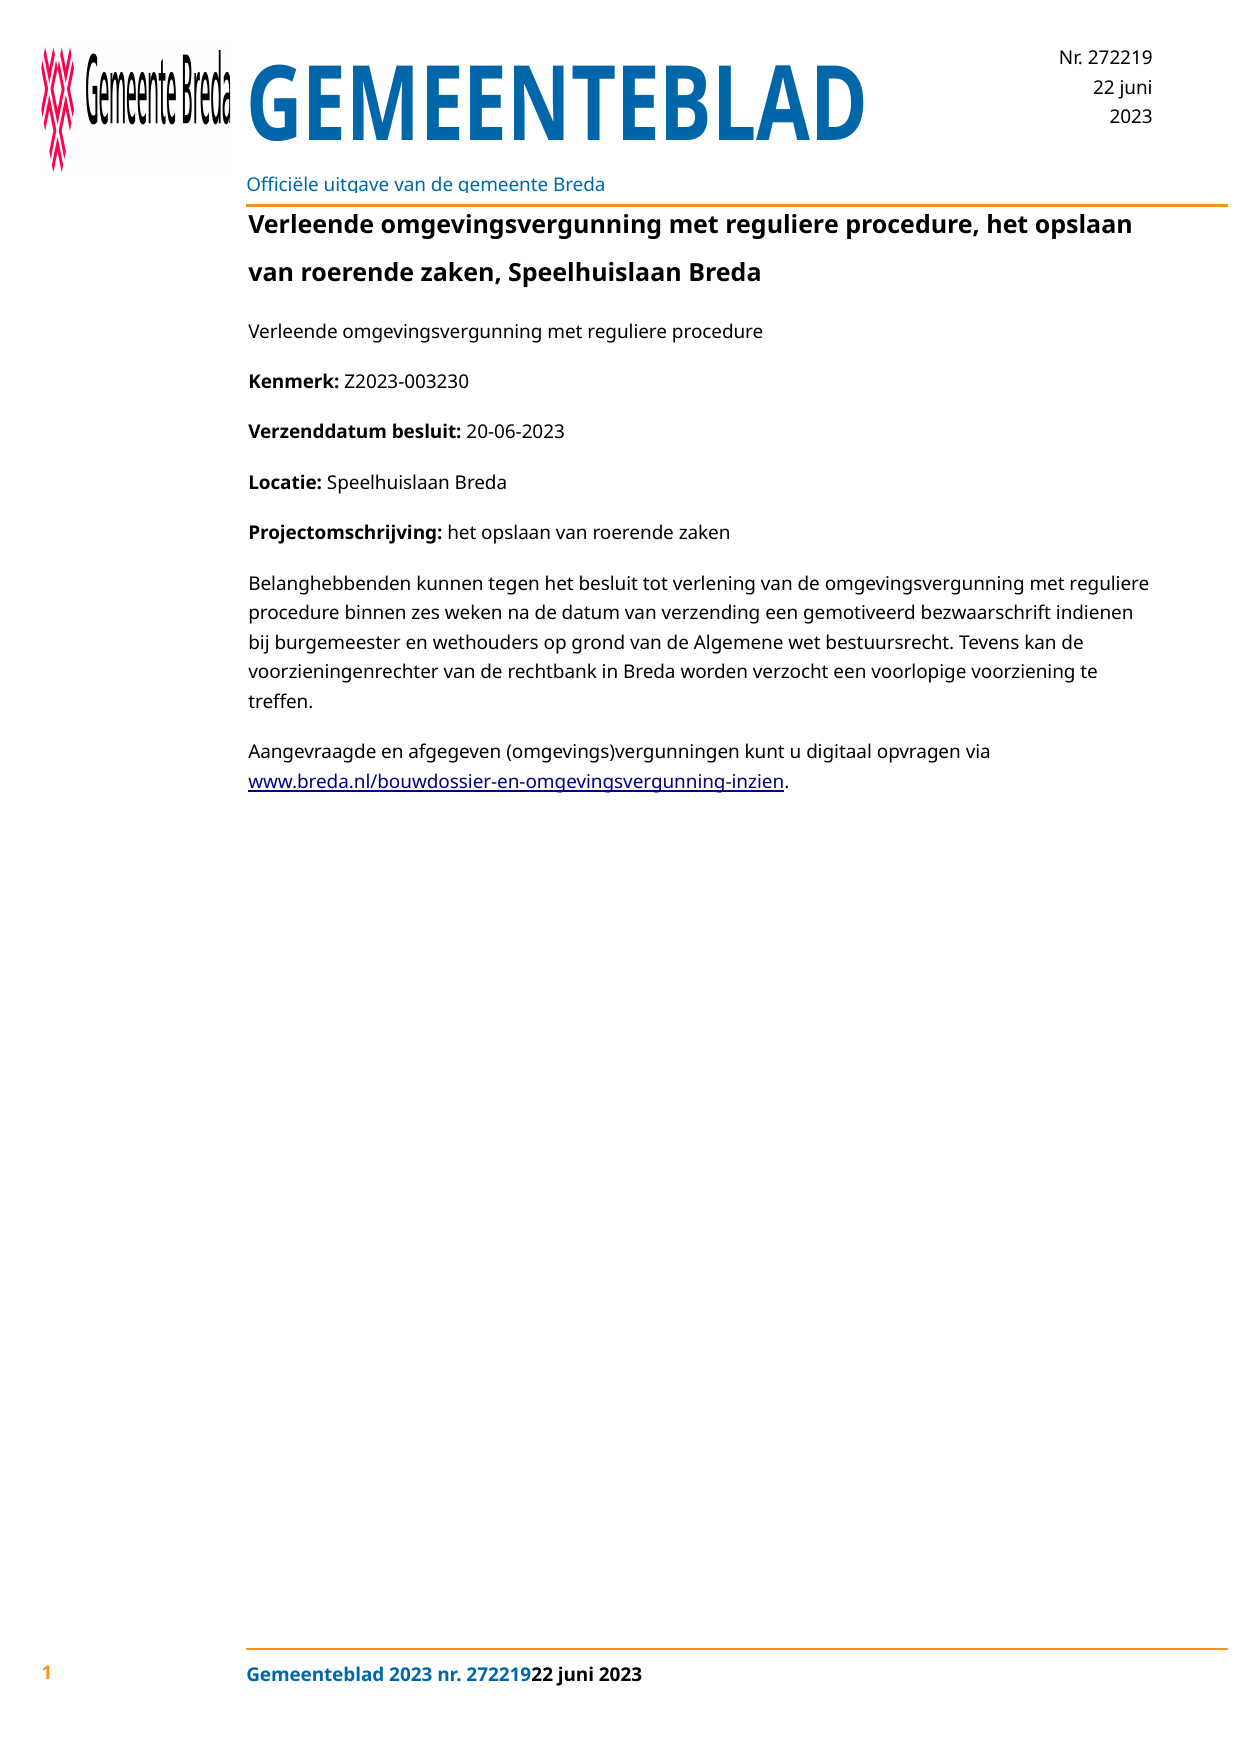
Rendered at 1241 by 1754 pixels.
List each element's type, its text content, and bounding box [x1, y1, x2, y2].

text Verleende omgevingsvergunning met reguliere procedure [248, 318, 1152, 344]
text Projectomschrijving: het opslaan van roerende zaken [248, 519, 1152, 545]
text Belanghebbenden kunnen tegen het besluit tot verlening van de omgevingsvergunning met reguliere procedure binnen zes weken na de datum van verzending een gemotiveerd bezwaarschrift indienen bij burgemeester en wethouders op grond van de Algemene wet bestuursrecht. Tevens kan de voorzieningenrechter van de rechtbank in Breda worden verzocht een voorlopige voorziening te treffen. [248, 570, 1152, 714]
text Aangevraagde en afgegeven (omgevings)vergunningen kunt u digitaal opvragen via www.breda.nl/bouwdossier-en-omgevingsvergunning-inzien. [248, 739, 1152, 794]
text Verleende omgevingsvergunning met reguliere procedure, het opslaan van roerende zaken, Speelhuislaan Breda [248, 207, 1152, 288]
picture [41, 47, 231, 172]
text Verzenddatum besluit: 20-06-2023 [248, 419, 1152, 444]
text Locatie: Speelhuislaan Breda [248, 469, 1152, 495]
text Kenmerk: Z2023-003230 [248, 368, 1152, 394]
